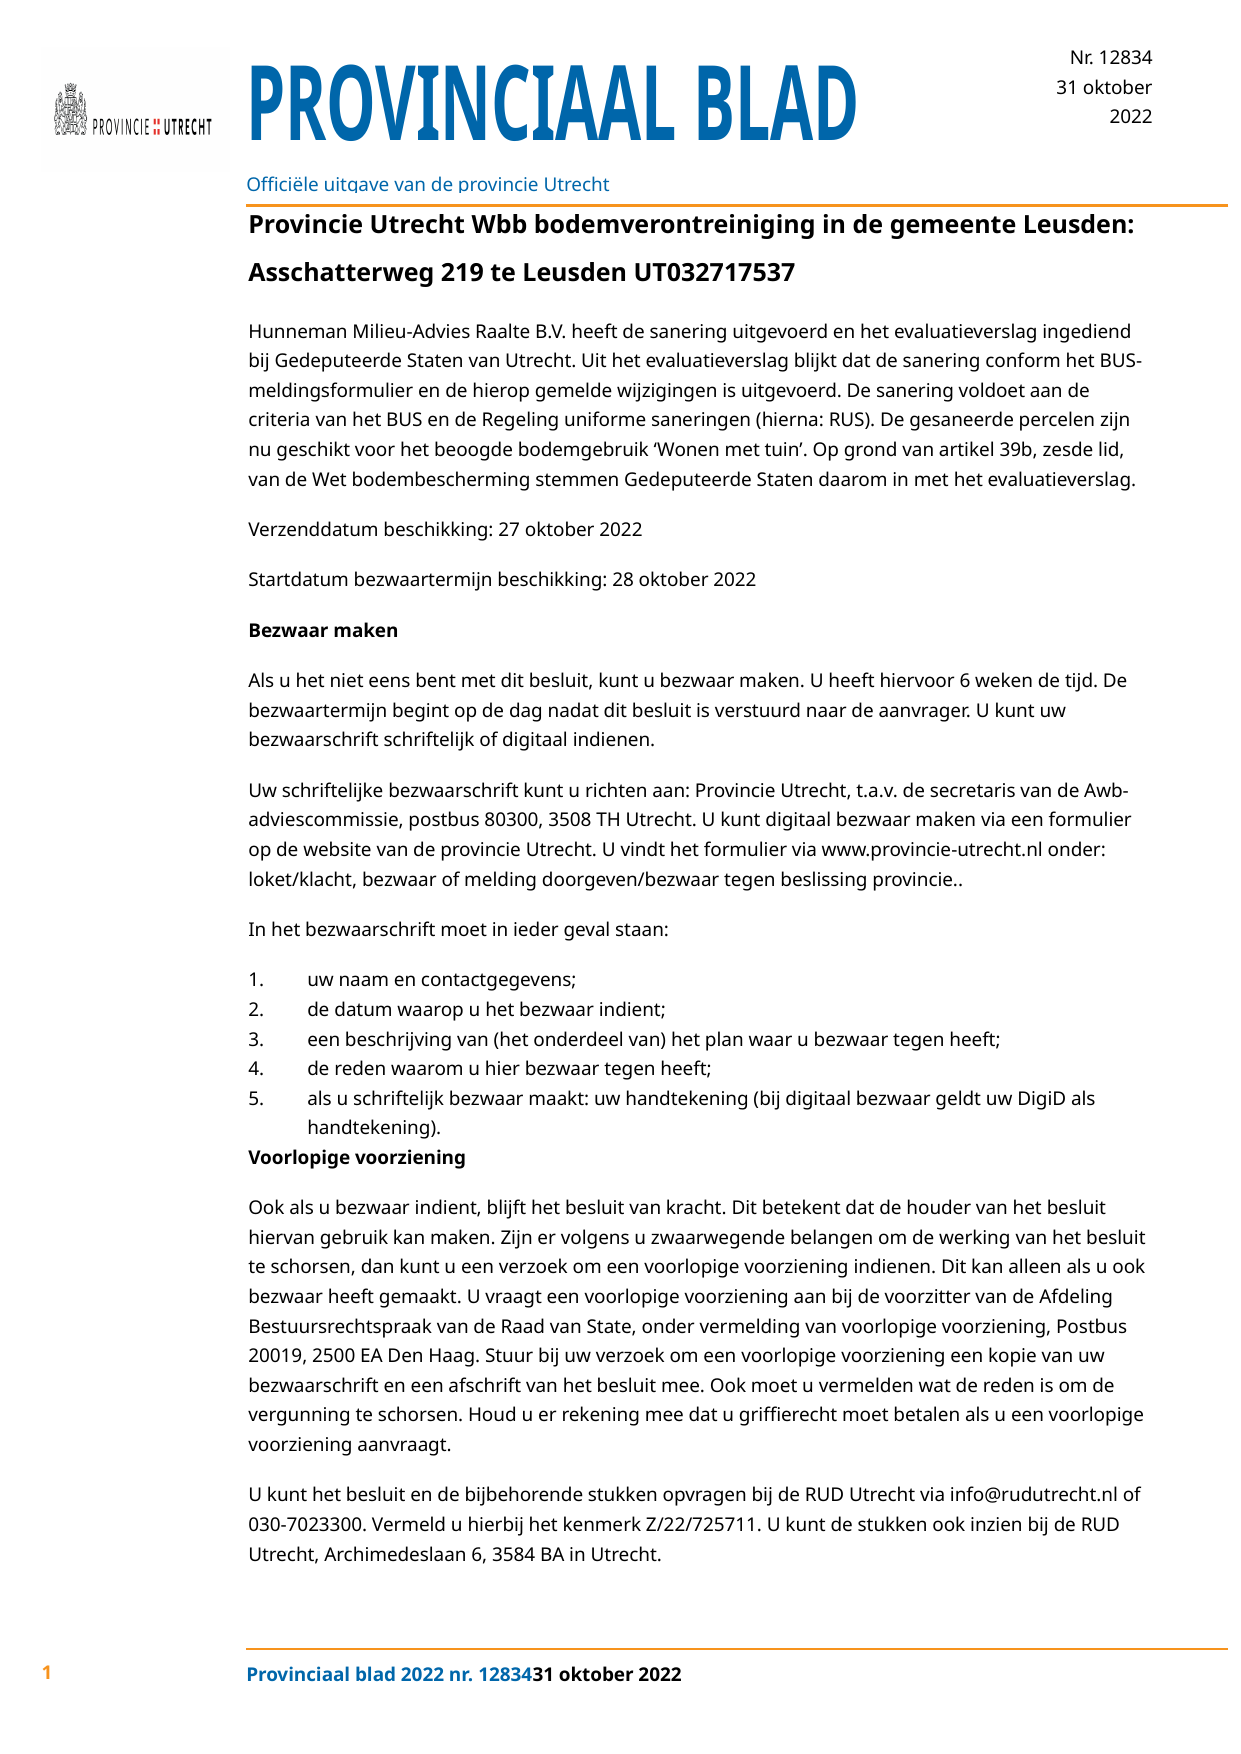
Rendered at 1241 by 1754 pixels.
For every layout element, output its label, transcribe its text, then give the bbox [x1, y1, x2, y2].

picture [41, 47, 231, 172]
list als u schriftelijk bezwaar maakt: uw handtekening (bij digitaal bezwaar geldt uw DigiD als handtekening). [248, 1085, 1152, 1140]
text Bezwaar maken [248, 617, 1152, 643]
text Provincie Utrecht Wbb bodemverontreiniging in de gemeente Leusden: Asschatterweg 219 te Leusden UT032717537 [248, 207, 1152, 288]
text In het bezwaarschrift moet in ieder geval staan: [248, 916, 1152, 942]
text Hunneman Milieu-Advies Raalte B.V. heeft de sanering uitgevoerd en het evaluatieverslag ingediend bij Gedeputeerde Staten van Utrecht. Uit het evaluatieverslag blijkt dat de sanering conform het BUS-meldingsformulier en de hierop gemelde wijzigingen is uitgevoerd. De sanering voldoet aan de criteria van het BUS en de Regeling uniforme saneringen (hierna: RUS). De gesaneerde percelen zijn nu geschikt voor het beoogde bodemgebruik ‘Wonen met tuin’. Op grond van artikel 39b, zesde lid, van de Wet bodembescherming stemmen Gedeputeerde Staten daarom in met het evaluatieverslag. [248, 318, 1152, 492]
list uw naam en contactgegevens; [248, 967, 1152, 992]
text Ook als u bezwaar indient, blijft het besluit van kracht. Dit betekent dat de houder van het besluit hiervan gebruik kan maken. Zijn er volgens u zwaarwegende belangen om de werking van het besluit te schorsen, dan kunt u een verzoek om een voorlopige voorziening indienen. Dit kan alleen als u ook bezwaar heeft gemaakt. U vraagt een voorlopige voorziening aan bij de voorzitter van de Afdeling Bestuursrechtspraak van de Raad van State, onder vermelding van voorlopige voorziening, Postbus 20019, 2500 EA Den Haag. Stuur bij uw verzoek om een voorlopige voorziening een kopie van uw bezwaarschrift en een afschrift van het besluit mee. Ook moet u vermelden wat de reden is om de vergunning te schorsen. Houd u er rekening mee dat u griffierecht moet betalen als u een voorlopige voorziening aanvraagt. [248, 1194, 1152, 1457]
text U kunt het besluit en de bijbehorende stukken opvragen bij de RUD Utrecht via info@rudutrecht.nl of 030-7023300. Vermeld u hierbij het kenmerk Z/22/725711. U kunt de stukken ook inzien bij de RUD Utrecht, Archimedeslaan 6, 3584 BA in Utrecht. [248, 1482, 1152, 1567]
text Verzenddatum beschikking: 27 oktober 2022 [248, 516, 1152, 542]
list de reden waarom u hier bezwaar tegen heeft; [248, 1055, 1152, 1081]
text Voorlopige voorziening [248, 1144, 1152, 1170]
text Uw schriftelijke bezwaarschrift kunt u richten aan: Provincie Utrecht, t.a.v. de secretaris van de Awb-adviescommissie, postbus 80300, 3508 TH Utrecht. U kunt digitaal bezwaar maken via een formulier op de website van de provincie Utrecht. U vindt het formulier via www.provincie-utrecht.nl onder: loket/klacht, bezwaar of melding doorgeven/bezwaar tegen beslissing provincie.. [248, 777, 1152, 892]
text Als u het niet eens bent met dit besluit, kunt u bezwaar maken. U heeft hiervoor 6 weken de tijd. De bezwaartermijn begint op de dag nadat dit besluit is verstuurd naar de aanvrager. U kunt uw bezwaarschrift schriftelijk of digitaal indienen. [248, 667, 1152, 752]
list een beschrijving van (het onderdeel van) het plan waar u bezwaar tegen heeft; [248, 1026, 1152, 1052]
text Startdatum bezwaartermijn beschikking: 28 oktober 2022 [248, 567, 1152, 592]
list de datum waarop u het bezwaar indient; [248, 996, 1152, 1022]
